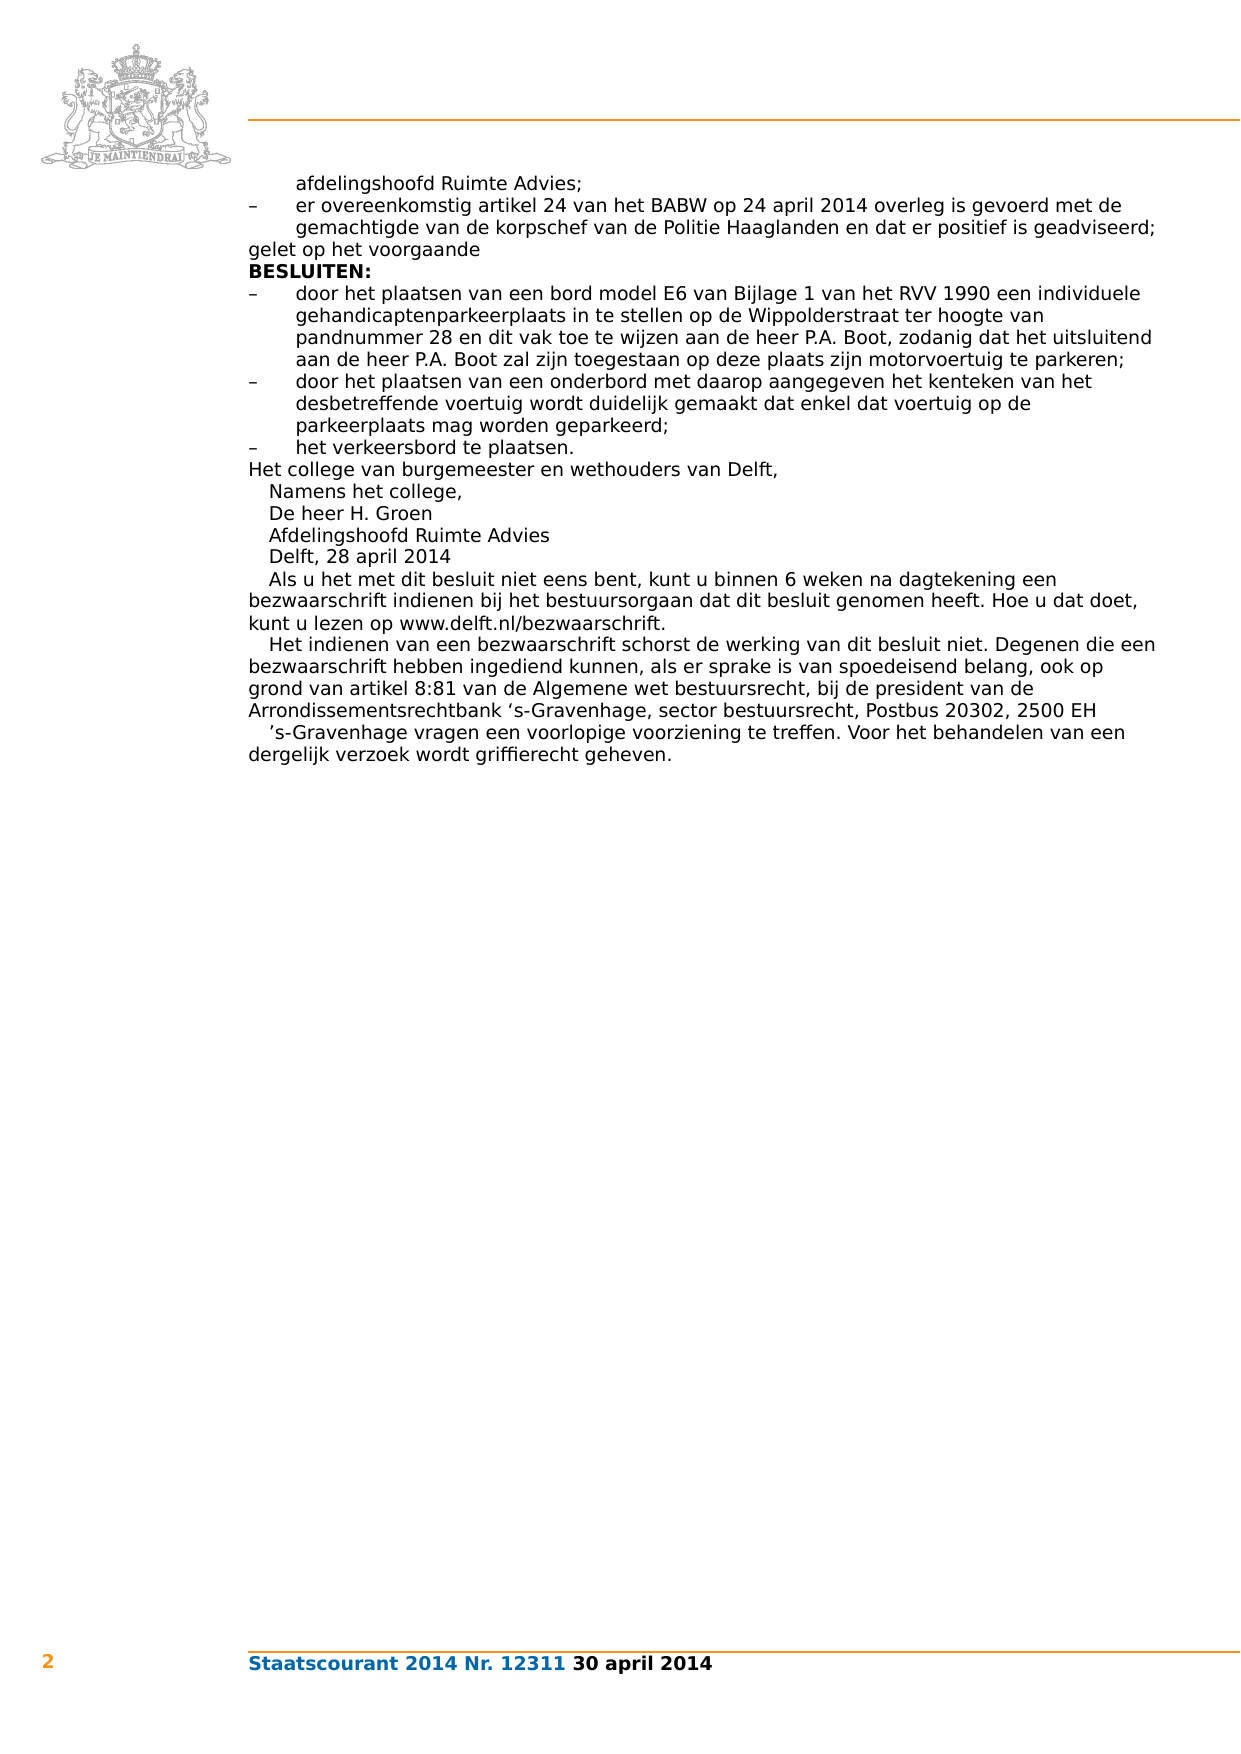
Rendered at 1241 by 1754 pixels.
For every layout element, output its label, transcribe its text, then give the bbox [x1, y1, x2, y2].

text De heer H. Groen [248, 502, 1163, 524]
text Het college van burgemeester en wethouders van Delft, [248, 458, 1163, 481]
text ’s-Gravenhage vragen een voorlopige voorziening te treffen. Voor het behandelen van een dergelijk verzoek wordt griffierecht geheven. [248, 722, 1163, 766]
text gelet op het voorgaande [248, 239, 1163, 261]
list door het plaatsen van een bord model E6 van Bijlage 1 van het RVV 1990 een individuele gehandicaptenparkeerplaats in te stellen op de Wippolderstraat ter hoogte van pandnummer 28 en dit vak toe te wijzen aan de heer P.A. Boot, zodanig dat het uitsluitend aan de heer P.A. Boot zal zijn toegestaan op deze plaats zijn motorvoertuig te parkeren; [248, 283, 1163, 371]
list afdelingshoofd Ruimte Advies; [248, 173, 1163, 195]
list door het plaatsen van een onderbord met daarop aangegeven het kenteken van het desbetreffende voertuig wordt duidelijk gemaakt dat enkel dat voertuig op de parkeerplaats mag worden geparkeerd; [248, 371, 1163, 437]
text Het indienen van een bezwaarschrift schorst de werking van dit besluit niet. Degenen die een bezwaarschrift hebben ingediend kunnen, als er sprake is van spoedeisend belang, ook op grond van artikel 8:81 van de Algemene wet bestuursrecht, bij de president van de Arrondissementsrechtbank ‘s-Gravenhage, sector bestuursrecht, Postbus 20302, 2500 EH [248, 634, 1163, 722]
picture [41, 44, 231, 169]
text Delft, 28 april 2014 [248, 546, 1163, 568]
list er overeenkomstig artikel 24 van het BABW op 24 april 2014 overleg is gevoerd met de gemachtigde van de korpschef van de Politie Haaglanden en dat er positief is geadviseerd; [248, 195, 1163, 239]
text Namens het college, [248, 481, 1163, 502]
text Afdelingshoofd Ruimte Advies [248, 524, 1163, 546]
list het verkeersbord te plaatsen. [248, 437, 1163, 458]
text BESLUITEN: [248, 261, 1163, 283]
text Als u het met dit besluit niet eens bent, kunt u binnen 6 weken na dagtekening een bezwaarschrift indienen bij het bestuursorgaan dat dit besluit genomen heeft. Hoe u dat doet, kunt u lezen op www.delft.nl/bezwaarschrift. [248, 568, 1163, 634]
